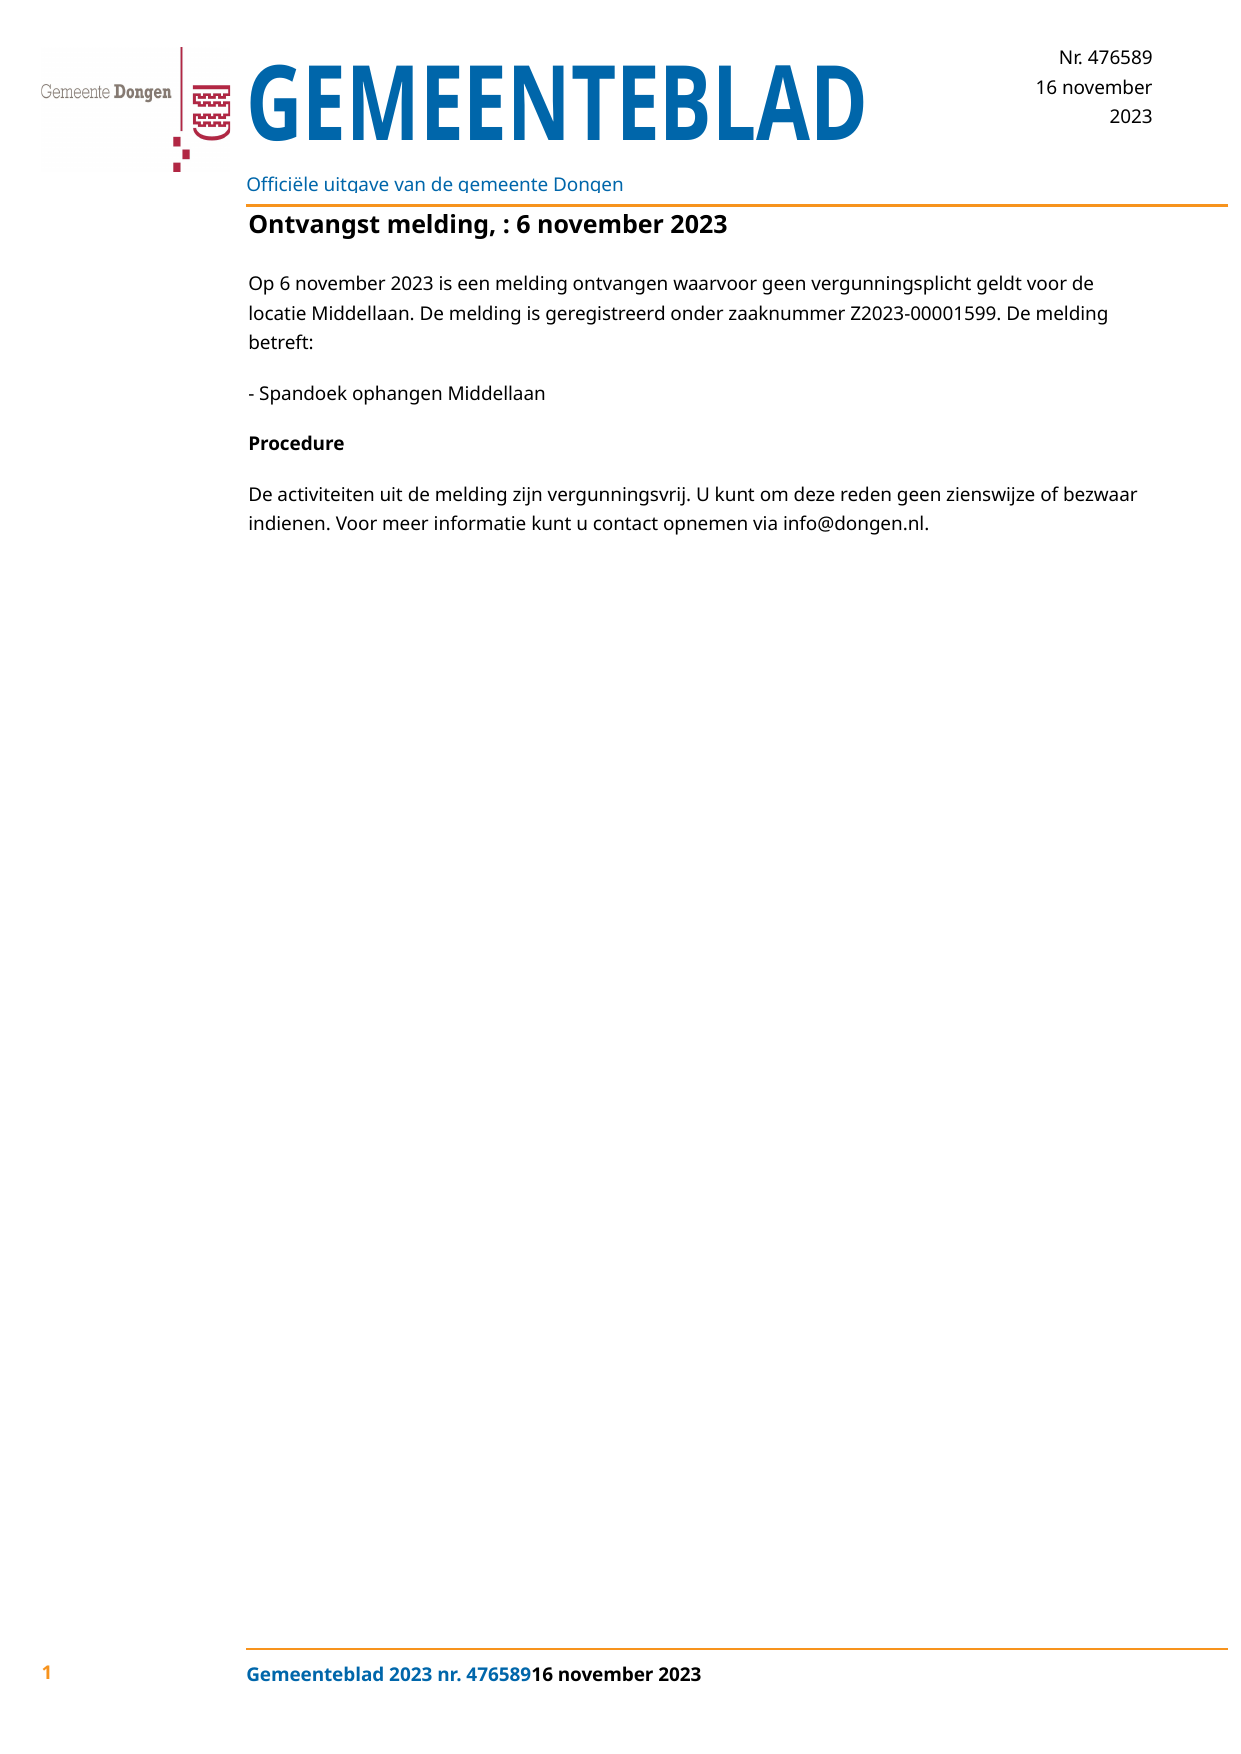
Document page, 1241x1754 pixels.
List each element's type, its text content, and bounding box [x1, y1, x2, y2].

text De activiteiten uit de melding zijn vergunningsvrij. U kunt om deze reden geen zienswijze of bezwaar indienen. Voor meer informatie kunt u contact opnemen via info@dongen.nl. [248, 481, 1152, 536]
picture [41, 47, 231, 172]
text - Spandoek ophangen Middellaan [248, 380, 1152, 406]
text Procedure [248, 430, 1152, 456]
text Ontvangst melding, : 6 november 2023 [248, 207, 1152, 241]
text Op 6 november 2023 is een melding ontvangen waarvoor geen vergunningsplicht geldt voor de locatie Middellaan. De melding is geregistreerd onder zaaknummer Z2023-00001599. De melding betreft: [248, 270, 1152, 355]
